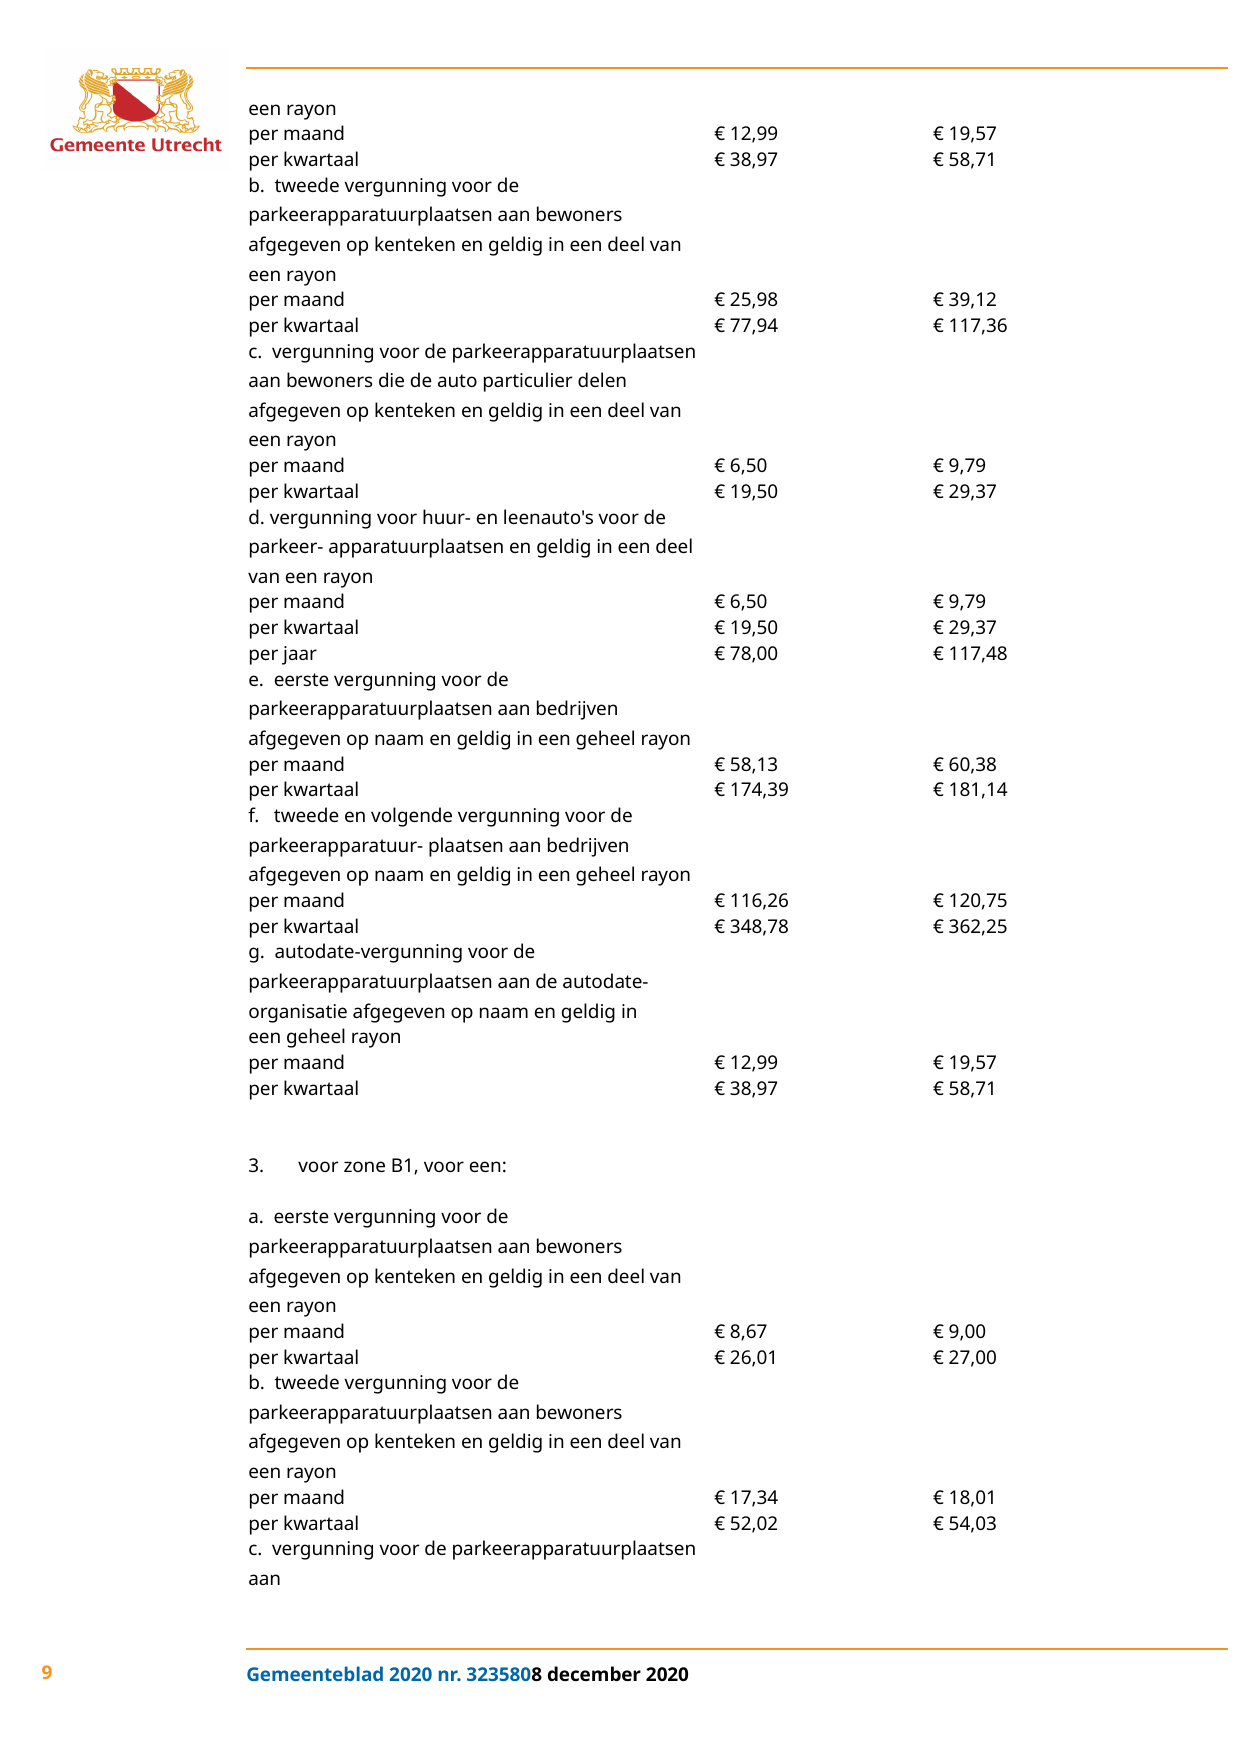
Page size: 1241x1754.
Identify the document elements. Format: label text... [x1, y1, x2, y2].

table_cell [248, 1126, 714, 1152]
table_cell € 25,98 [714, 286, 933, 312]
table_cell per maand [248, 1484, 714, 1510]
table_cell per kwartaal [248, 615, 714, 640]
table_cell g. autodate-vergunning voor de parkeerapparatuurplaatsen aan de autodate-organisatie afgegeven op naam en geldig in [248, 939, 714, 1023]
table_cell € 58,13 [714, 751, 933, 777]
table_cell [933, 666, 1152, 751]
table_cell € 19,57 [933, 1049, 1152, 1075]
table_cell a. eerste vergunning voor de parkeerapparatuurplaatsen aan bewoners afgegeven op kenteken en geldig in een deel van een rayon [248, 1204, 714, 1318]
table_cell per maand [248, 1049, 714, 1075]
table_cell een rayon [248, 95, 714, 121]
table_cell [933, 1152, 1152, 1178]
table_cell € 18,01 [933, 1484, 1152, 1510]
table_cell per maand [248, 286, 714, 312]
table_cell [933, 1101, 1152, 1126]
table_cell € 12,99 [714, 121, 933, 146]
table_cell per kwartaal [248, 1510, 714, 1536]
table_cell per maand [248, 751, 714, 777]
table_cell [933, 1126, 1152, 1152]
table_cell een geheel rayon [248, 1024, 714, 1049]
table_cell [714, 1152, 933, 1178]
table_cell € 58,71 [933, 146, 1152, 172]
table_cell € 19,57 [933, 121, 1152, 146]
table_cell per maand [248, 887, 714, 913]
table_cell per maand [248, 589, 714, 614]
table_cell per kwartaal [248, 478, 714, 504]
table_cell € 117,36 [933, 312, 1152, 338]
table_cell [714, 172, 933, 286]
table_cell € 362,25 [933, 913, 1152, 939]
table_cell [714, 1536, 933, 1591]
table_cell € 19,50 [714, 615, 933, 640]
table_cell f. tweede en volgende vergunning voor de parkeerapparatuur- plaatsen aan bedrijven afgegeven op naam en geldig in een geheel rayon [248, 802, 714, 887]
table_cell per maand [248, 453, 714, 478]
table_cell € 29,37 [933, 615, 1152, 640]
table_cell € 9,79 [933, 453, 1152, 478]
table_cell [714, 504, 933, 589]
table_cell € 8,67 [714, 1318, 933, 1344]
table_cell € 117,48 [933, 640, 1152, 666]
table_cell € 116,26 [714, 887, 933, 913]
table_cell b. tweede vergunning voor de parkeerapparatuurplaatsen aan bewoners afgegeven op kenteken en geldig in een deel van een rayon [248, 1370, 714, 1484]
table_cell € 181,14 [933, 777, 1152, 802]
table_cell [714, 1370, 933, 1484]
table_cell [933, 338, 1152, 452]
table_cell per maand [248, 1318, 714, 1344]
table_cell c. vergunning voor de parkeerapparatuurplaatsen aan bewoners die de auto particulier delen afgegeven op kenteken en geldig in een deel van een rayon [248, 338, 714, 452]
table_cell [714, 95, 933, 121]
table_cell € 17,34 [714, 1484, 933, 1510]
table_cell per jaar [248, 640, 714, 666]
table_cell [933, 172, 1152, 286]
picture [41, 47, 231, 172]
table_cell per kwartaal [248, 1075, 714, 1101]
table_cell € 6,50 [714, 589, 933, 614]
table_cell [714, 338, 933, 452]
table_cell € 29,37 [933, 478, 1152, 504]
table_cell [714, 1024, 933, 1049]
table_cell per kwartaal [248, 1344, 714, 1369]
table_cell [714, 666, 933, 751]
table_cell [933, 1370, 1152, 1484]
table_cell € 77,94 [714, 312, 933, 338]
table_cell € 39,12 [933, 286, 1152, 312]
table_cell [714, 802, 933, 887]
table_cell € 12,99 [714, 1049, 933, 1075]
table_cell [933, 504, 1152, 589]
table_cell € 38,97 [714, 146, 933, 172]
table_cell d. vergunning voor huur- en leenauto's voor de parkeer- apparatuurplaatsen en geldig in een deel van een rayon [248, 504, 714, 589]
table_cell per maand [248, 121, 714, 146]
table_cell € 58,71 [933, 1075, 1152, 1101]
table_cell [248, 1178, 714, 1204]
table_cell € 27,00 [933, 1344, 1152, 1369]
table_cell € 60,38 [933, 751, 1152, 777]
table_cell [933, 1204, 1152, 1318]
table_cell € 6,50 [714, 453, 933, 478]
table_cell per kwartaal [248, 146, 714, 172]
table_cell per kwartaal [248, 777, 714, 802]
table_cell 3. voor zone B1, voor een: [248, 1152, 714, 1178]
table_cell e. eerste vergunning voor de parkeerapparatuurplaatsen aan bedrijven afgegeven op naam en geldig in een geheel rayon [248, 666, 714, 751]
table_cell € 174,39 [714, 777, 933, 802]
table_cell [714, 1204, 933, 1318]
table_cell [933, 95, 1152, 121]
table_cell [714, 1178, 933, 1204]
table_cell € 348,78 [714, 913, 933, 939]
table_cell per kwartaal [248, 913, 714, 939]
table_cell [714, 939, 933, 1023]
table_cell [933, 1178, 1152, 1204]
table_cell € 120,75 [933, 887, 1152, 913]
table_cell [933, 939, 1152, 1023]
table_cell € 78,00 [714, 640, 933, 666]
table_cell [714, 1101, 933, 1126]
table_cell € 38,97 [714, 1075, 933, 1101]
table_cell € 9,79 [933, 589, 1152, 614]
table_cell € 26,01 [714, 1344, 933, 1369]
table_cell c. vergunning voor de parkeerapparatuurplaatsen aan [248, 1536, 714, 1591]
table_cell [933, 1024, 1152, 1049]
table_cell b. tweede vergunning voor de parkeerapparatuurplaatsen aan bewoners afgegeven op kenteken en geldig in een deel van een rayon [248, 172, 714, 286]
table_cell [933, 802, 1152, 887]
table_cell € 9,00 [933, 1318, 1152, 1344]
table_cell [714, 1126, 933, 1152]
table_cell € 54,03 [933, 1510, 1152, 1536]
table_cell € 19,50 [714, 478, 933, 504]
table_cell per kwartaal [248, 312, 714, 338]
table_cell € 52,02 [714, 1510, 933, 1536]
table_cell [248, 1101, 714, 1126]
table_cell [933, 1536, 1152, 1591]
